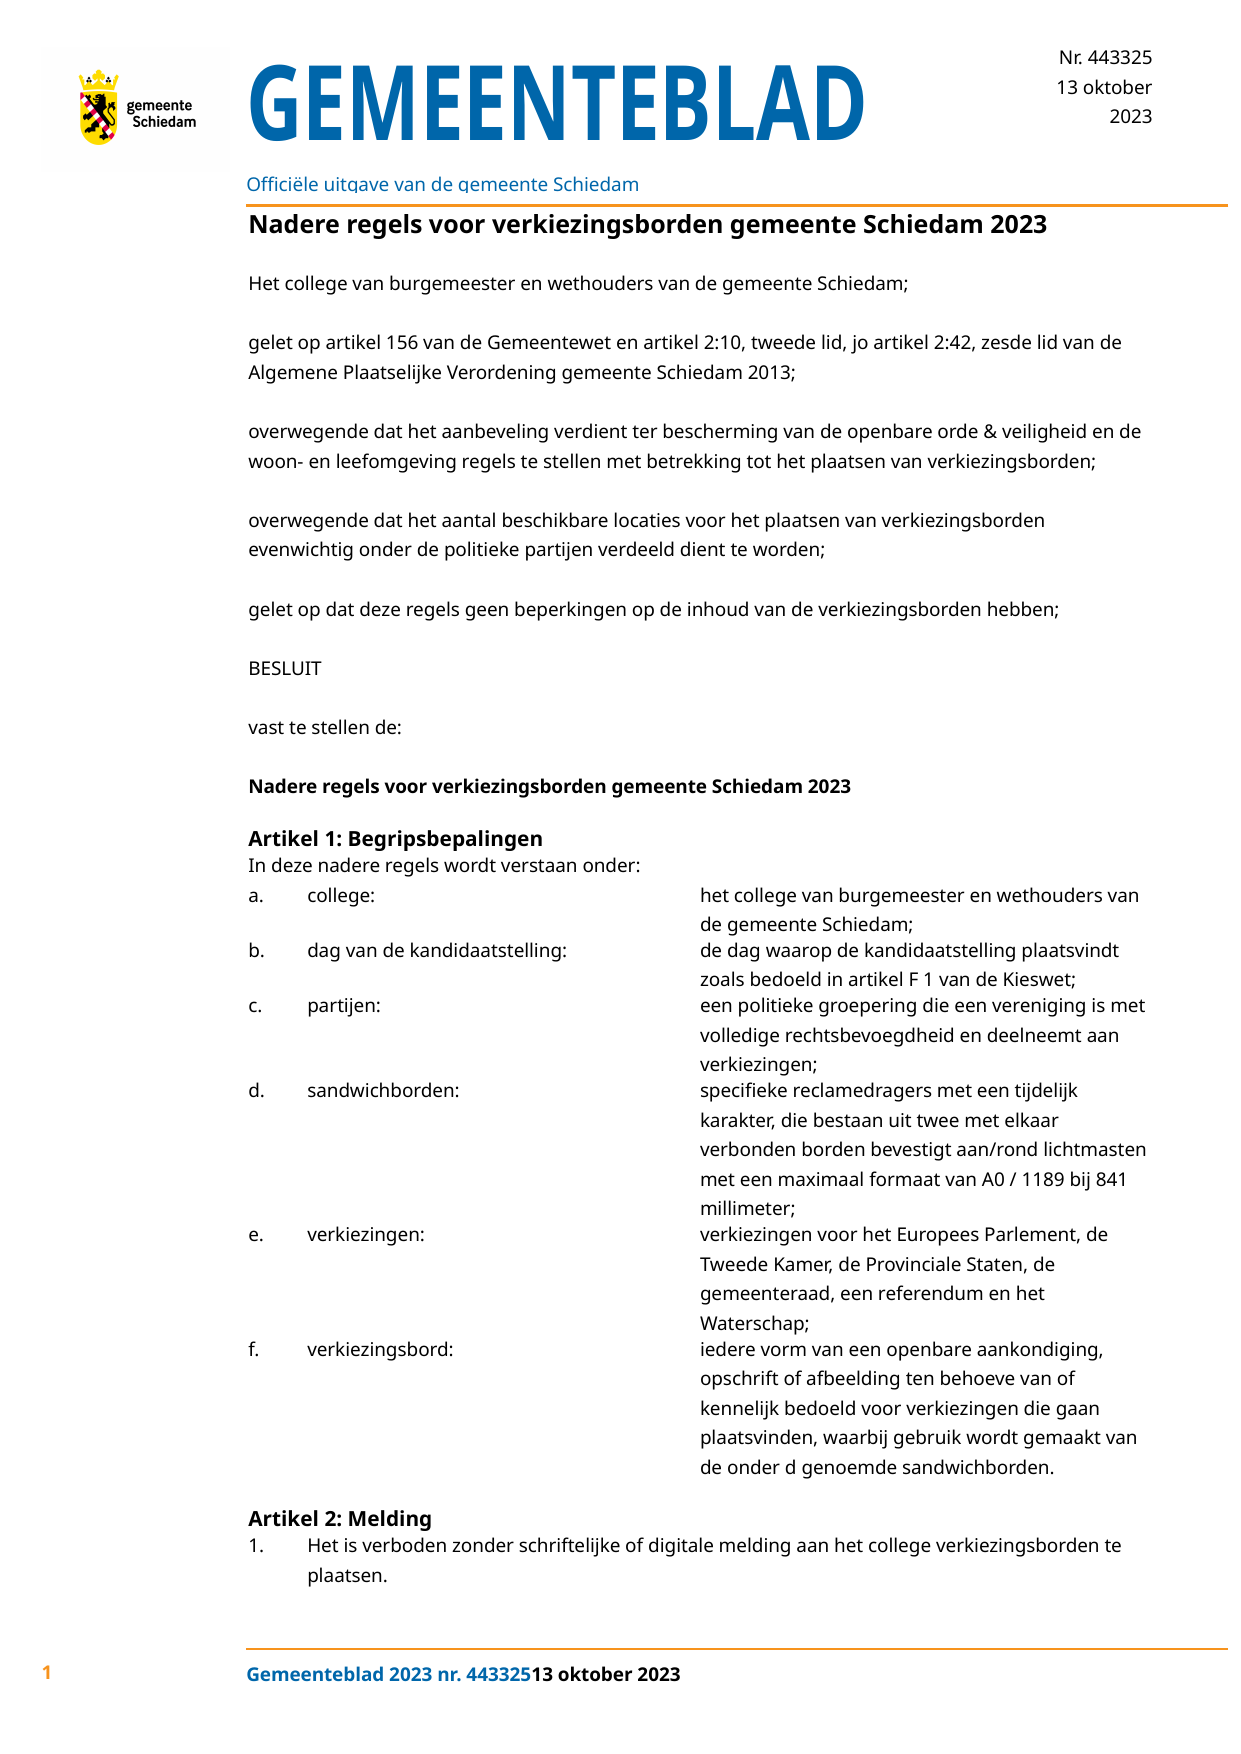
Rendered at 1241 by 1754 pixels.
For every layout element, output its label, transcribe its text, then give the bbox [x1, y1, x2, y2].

text gelet op artikel 156 van de Gemeentewet en artikel 2:10, tweede lid, jo artikel 2:42, zesde lid van de Algemene Plaatselijke Verordening gemeente Schiedam 2013; [248, 329, 1152, 385]
text Nadere regels voor verkiezingsborden gemeente Schiedam 2023 [248, 773, 1152, 799]
list Het is verboden zonder schriftelijke of digitale melding aan het college verkiezingsborden te plaatsen. [248, 1532, 1152, 1588]
table_cell verkiezingen: [248, 1221, 700, 1336]
text overwegende dat het aanbeveling verdient ter bescherming van de openbare orde & veiligheid en de woon- en leefomgeving regels te stellen met betrekking tot het plaatsen van verkiezingsborden; [248, 418, 1152, 473]
table_cell de dag waarop de kandidaatstelling plaatsvindt zoals bedoeld in artikel F 1 van de Kieswet; [700, 937, 1152, 992]
table_cell verkiezingen voor het Europees Parlement, de Tweede Kamer, de Provinciale Staten, de gemeenteraad, een referendum en het Waterschap; [700, 1221, 1152, 1336]
text gelet op dat deze regels geen beperkingen op de inhoud van de verkiezingsborden hebben; [248, 596, 1152, 621]
table_cell verkiezingsbord: [248, 1336, 700, 1480]
table_cell specifieke reclamedragers met een tijdelijk karakter, die bestaan uit twee met elkaar verbonden borden bevestigt aan/rond lichtmasten met een maximaal formaat van A0 / 1189 bij 841 millimeter; [700, 1077, 1152, 1221]
table_cell iedere vorm van een openbare aankondiging, opschrift of afbeelding ten behoeve van of kennelijk bedoeld voor verkiezingen die gaan plaatsvinden, waarbij gebruik wordt gemaakt van de onder d genoemde sandwichborden. [700, 1336, 1152, 1480]
table_cell dag van de kandidaatstelling: [248, 937, 700, 992]
table_header het college van burgemeester en wethouders van de gemeente Schiedam; [700, 882, 1152, 937]
text In deze nadere regels wordt verstaan onder: [248, 852, 1152, 878]
table_cell partijen: [248, 993, 700, 1077]
text BESLUIT [248, 655, 1152, 681]
text Het college van burgemeester en wethouders van de gemeente Schiedam; [248, 270, 1152, 296]
table_cell sandwichborden: [248, 1077, 700, 1221]
text Artikel 1: Begripsbepalingen [248, 824, 1152, 852]
table_header college: [248, 882, 700, 937]
text overwegende dat het aantal beschikbare locaties voor het plaatsen van verkiezingsborden evenwichtig onder de politieke partijen verdeeld dient te worden; [248, 507, 1152, 562]
text vast te stellen de: [248, 714, 1152, 740]
picture [41, 47, 231, 172]
table_cell een politieke groepering die een vereniging is met volledige rechtsbevoegdheid en deelneemt aan verkiezingen; [700, 993, 1152, 1077]
text Artikel 2: Melding [248, 1504, 1152, 1532]
text Nadere regels voor verkiezingsborden gemeente Schiedam 2023 [248, 207, 1152, 241]
